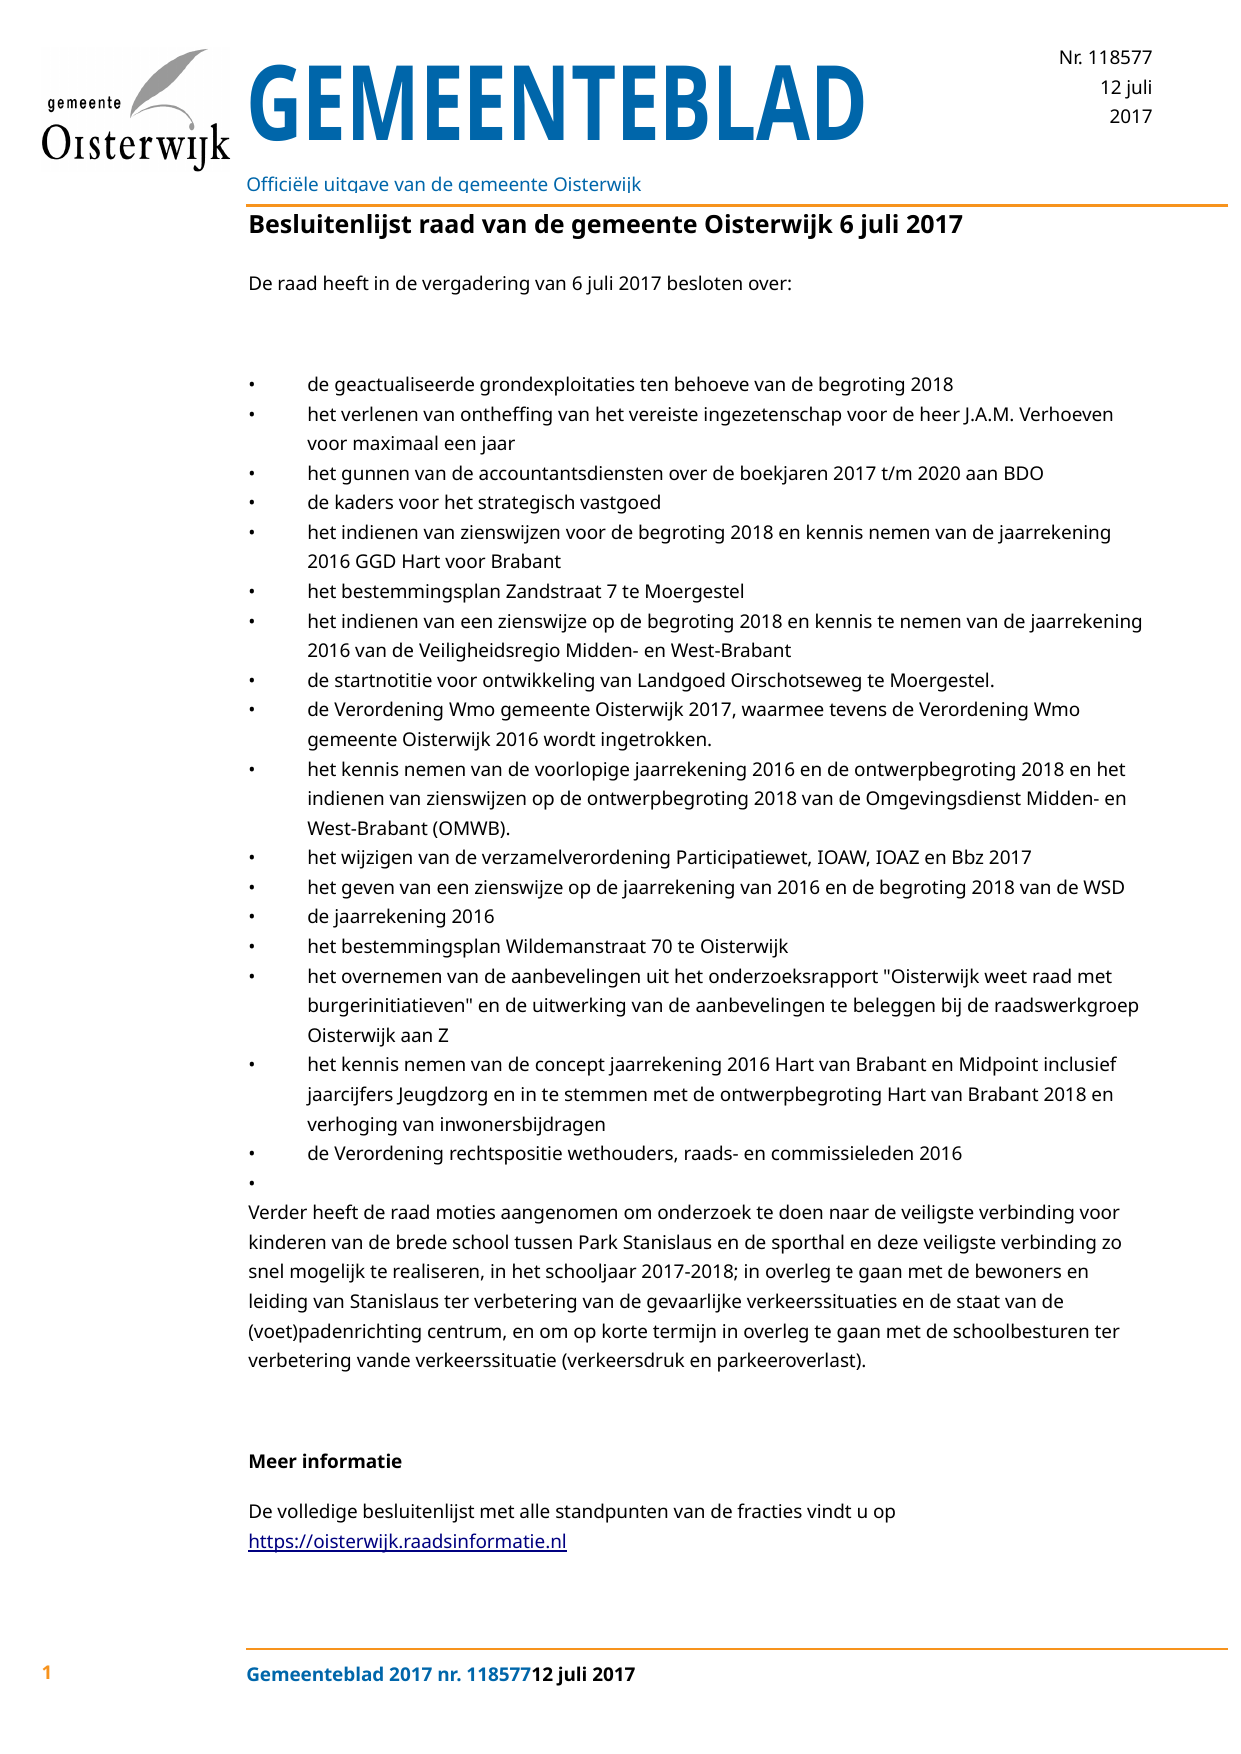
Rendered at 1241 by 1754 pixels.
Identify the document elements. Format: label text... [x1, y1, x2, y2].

list het wijzigen van de verzamelverordening Participatiewet, IOAW, IOAZ en Bbz 2017 [248, 844, 1152, 870]
list het indienen van zienswijzen voor de begroting 2018 en kennis nemen van de jaarrekening 2016 GGD Hart voor Brabant [248, 519, 1152, 574]
text De raad heeft in de vergadering van 6 juli 2017 besloten over: [248, 270, 1152, 296]
list het bestemmingsplan Wildemanstraat 70 te Oisterwijk [248, 933, 1152, 959]
picture [41, 47, 231, 172]
list het kennis nemen van de voorlopige jaarrekening 2016 en de ontwerpbegroting 2018 en het indienen van zienswijzen op de ontwerpbegroting 2018 van de Omgevingsdienst Midden- en West-Brabant (OMWB). [248, 756, 1152, 841]
list het gunnen van de accountantsdiensten over de boekjaren 2017 t/m 2020 aan BDO [248, 460, 1152, 486]
list de jaarrekening 2016 [248, 904, 1152, 929]
list het verlenen van ontheffing van het vereiste ingezetenschap voor de heer J.A.M. Verhoeven voor maximaal een jaar [248, 401, 1152, 456]
text Meer informatie [248, 1448, 1152, 1474]
list de startnotitie voor ontwikkeling van Landgoed Oirschotseweg te Moergestel. [248, 667, 1152, 693]
list de Verordening Wmo gemeente Oisterwijk 2017, waarmee tevens de Verordening Wmo gemeente Oisterwijk 2016 wordt ingetrokken. [248, 697, 1152, 752]
list het overnemen van de aanbevelingen uit het onderzoeksrapport "Oisterwijk weet raad met burgerinitiatieven" en de uitwerking van de aanbevelingen te beleggen bij de raadswerkgroep Oisterwijk aan Z [248, 963, 1152, 1048]
list het bestemmingsplan Zandstraat 7 te Moergestel [248, 578, 1152, 604]
list het indienen van een zienswijze op de begroting 2018 en kennis te nemen van de jaarrekening 2016 van de Veiligheidsregio Midden- en West-Brabant [248, 608, 1152, 663]
list de Verordening rechtspositie wethouders, raads- en commissieleden 2016 [248, 1140, 1152, 1166]
text Verder heeft de raad moties aangenomen om onderzoek te doen naar de veiligste verbinding voor kinderen van de brede school tussen Park Stanislaus en de sporthal en deze veiligste verbinding zo snel mogelijk te realiseren, in het schooljaar 2017-2018; in overleg te gaan met de bewoners en leiding van Stanislaus ter verbetering van de gevaarlijke verkeerssituaties en de staat van de (voet)padenrichting centrum, en om op korte termijn in overleg te gaan met de schoolbesturen ter verbetering vande verkeerssituatie (verkeersdruk en parkeeroverlast). [248, 1199, 1152, 1373]
text De volledige besluitenlijst met alle standpunten van de fracties vindt u op https://oisterwijk.raadsinformatie.nl [248, 1499, 1152, 1554]
text Besluitenlijst raad van de gemeente Oisterwijk 6 juli 2017 [248, 207, 1152, 241]
list de kaders voor het strategisch vastgoed [248, 489, 1152, 515]
list het geven van een zienswijze op de jaarrekening van 2016 en de begroting 2018 van de WSD [248, 874, 1152, 900]
list het kennis nemen van de concept jaarrekening 2016 Hart van Brabant en Midpoint inclusief jaarcijfers Jeugdzorg en in te stemmen met de ontwerpbegroting Hart van Brabant 2018 en verhoging van inwonersbijdragen [248, 1052, 1152, 1136]
list de geactualiseerde grondexploitaties ten behoeve van de begroting 2018 [248, 371, 1152, 397]
